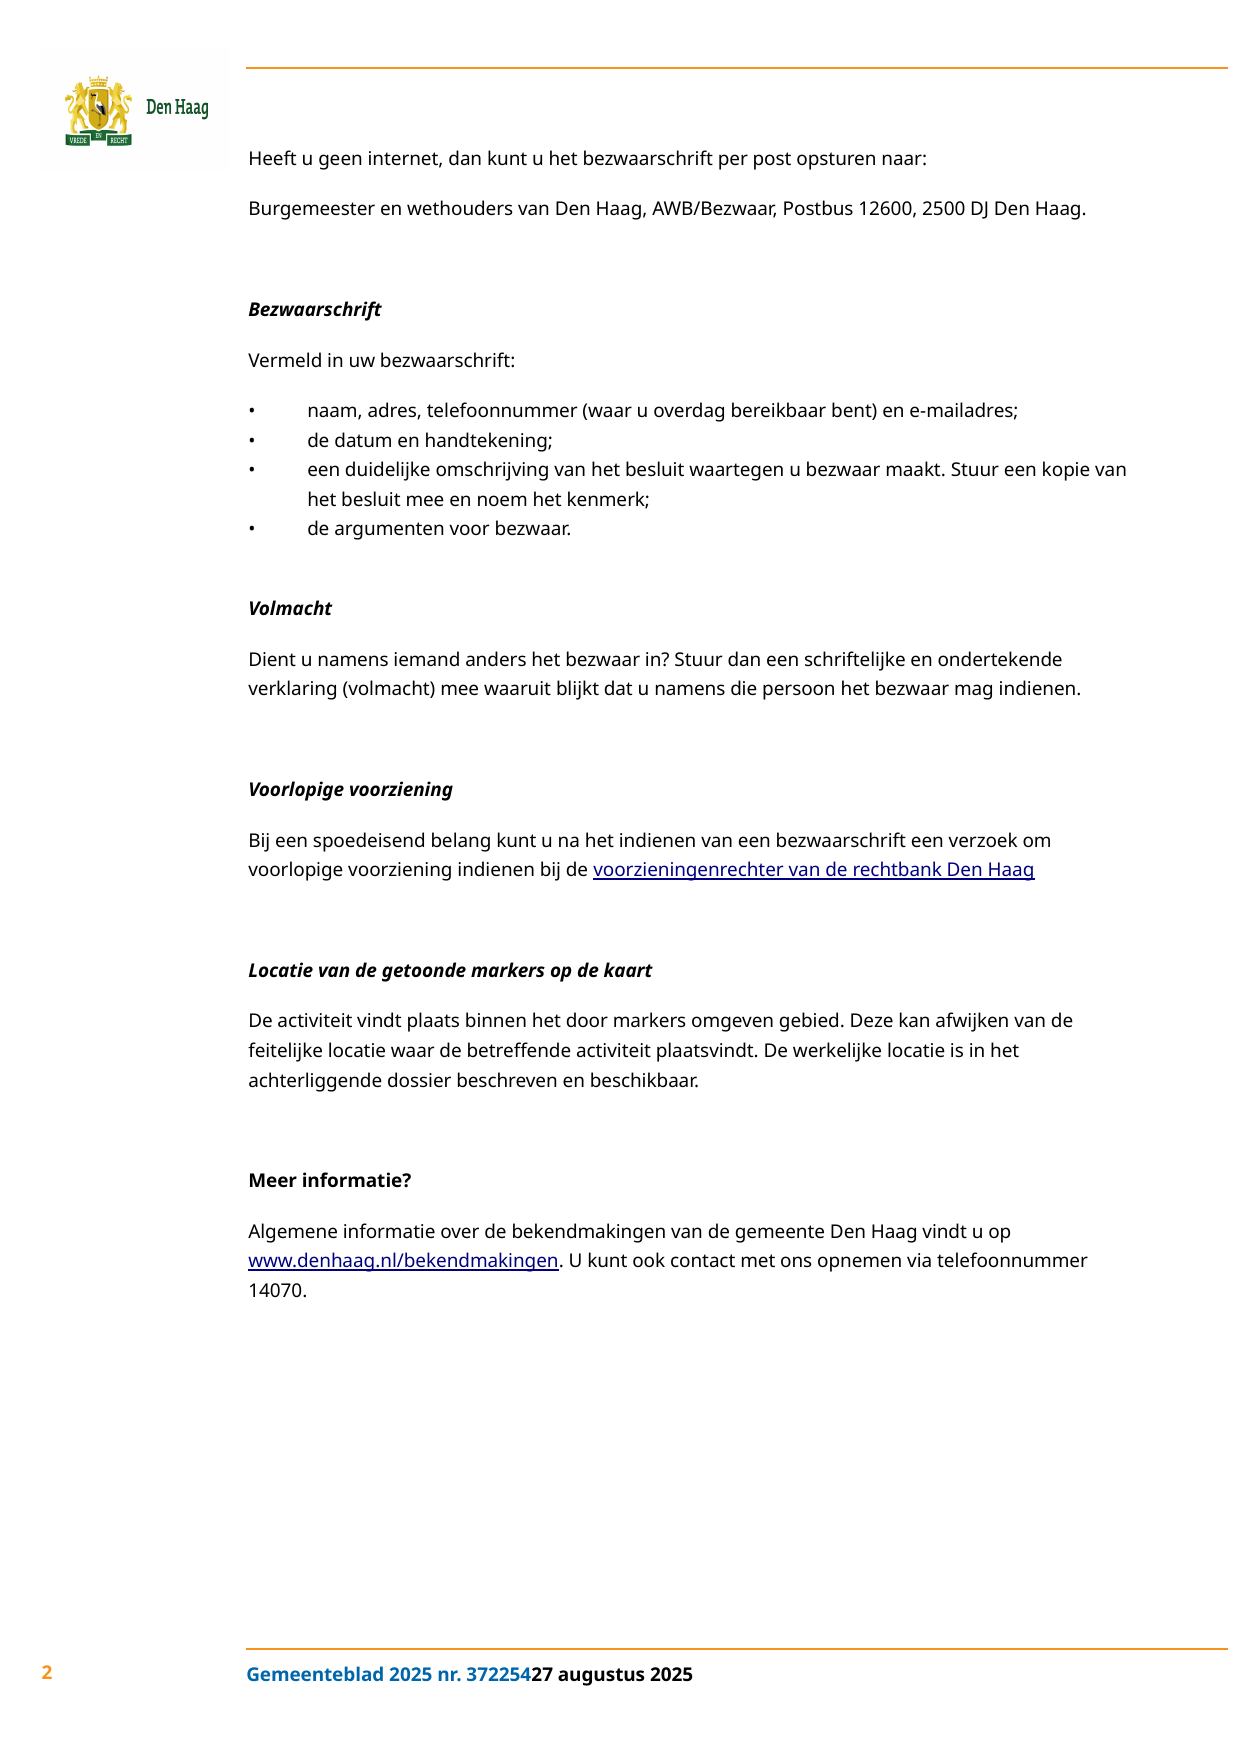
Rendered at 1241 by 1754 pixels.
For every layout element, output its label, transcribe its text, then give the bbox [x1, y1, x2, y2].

text Algemene informatie over de bekendmakingen van de gemeente Den Haag vindt u op www.denhaag.nl/bekendmakingen. U kunt ook contact met ons opnemen via telefoonnummer 14070. [248, 1218, 1152, 1303]
text Voorlopige voorziening [248, 776, 1152, 802]
picture [41, 47, 231, 172]
text Volmacht [248, 596, 1152, 621]
text Burgemeester en wethouders van Den Haag, AWB/Bezwaar, Postbus 12600, 2500 DJ Den Haag. [248, 196, 1152, 221]
list de argumenten voor bezwaar. [248, 516, 1152, 541]
text De activiteit vindt plaats binnen het door markers omgeven gebied. Deze kan afwijken van de feitelijke locatie waar de betreffende activiteit plaatsvindt. De werkelijke locatie is in het achterliggende dossier beschreven en beschikbaar. [248, 1008, 1152, 1093]
text Dient u namens iemand anders het bezwaar in? Stuur dan een schriftelijke en ondertekende verklaring (volmacht) mee waaruit blijkt dat u namens die persoon het bezwaar mag indienen. [248, 646, 1152, 701]
list een duidelijke omschrijving van het besluit waartegen u bezwaar maakt. Stuur een kopie van het besluit mee en noem het kenmerk; [248, 456, 1152, 512]
text Bezwaarschrift [248, 296, 1152, 322]
text Bij een spoedeisend belang kunt u na het indienen van een bezwaarschrift een verzoek om voorlopige voorziening indienen bij de voorzieningenrechter van de rechtbank Den Haag [248, 827, 1152, 882]
text Vermeld in uw bezwaarschrift: [248, 347, 1152, 373]
text Heeft u geen internet, dan kunt u het bezwaarschrift per post opsturen naar: [248, 145, 1152, 171]
text Meer informatie? [248, 1168, 1152, 1193]
list naam, adres, telefoonnummer (waar u overdag bereikbaar bent) en e-mailadres; [248, 397, 1152, 423]
list de datum en handtekening; [248, 427, 1152, 453]
text Locatie van de getoonde markers op de kaart [248, 957, 1152, 983]
